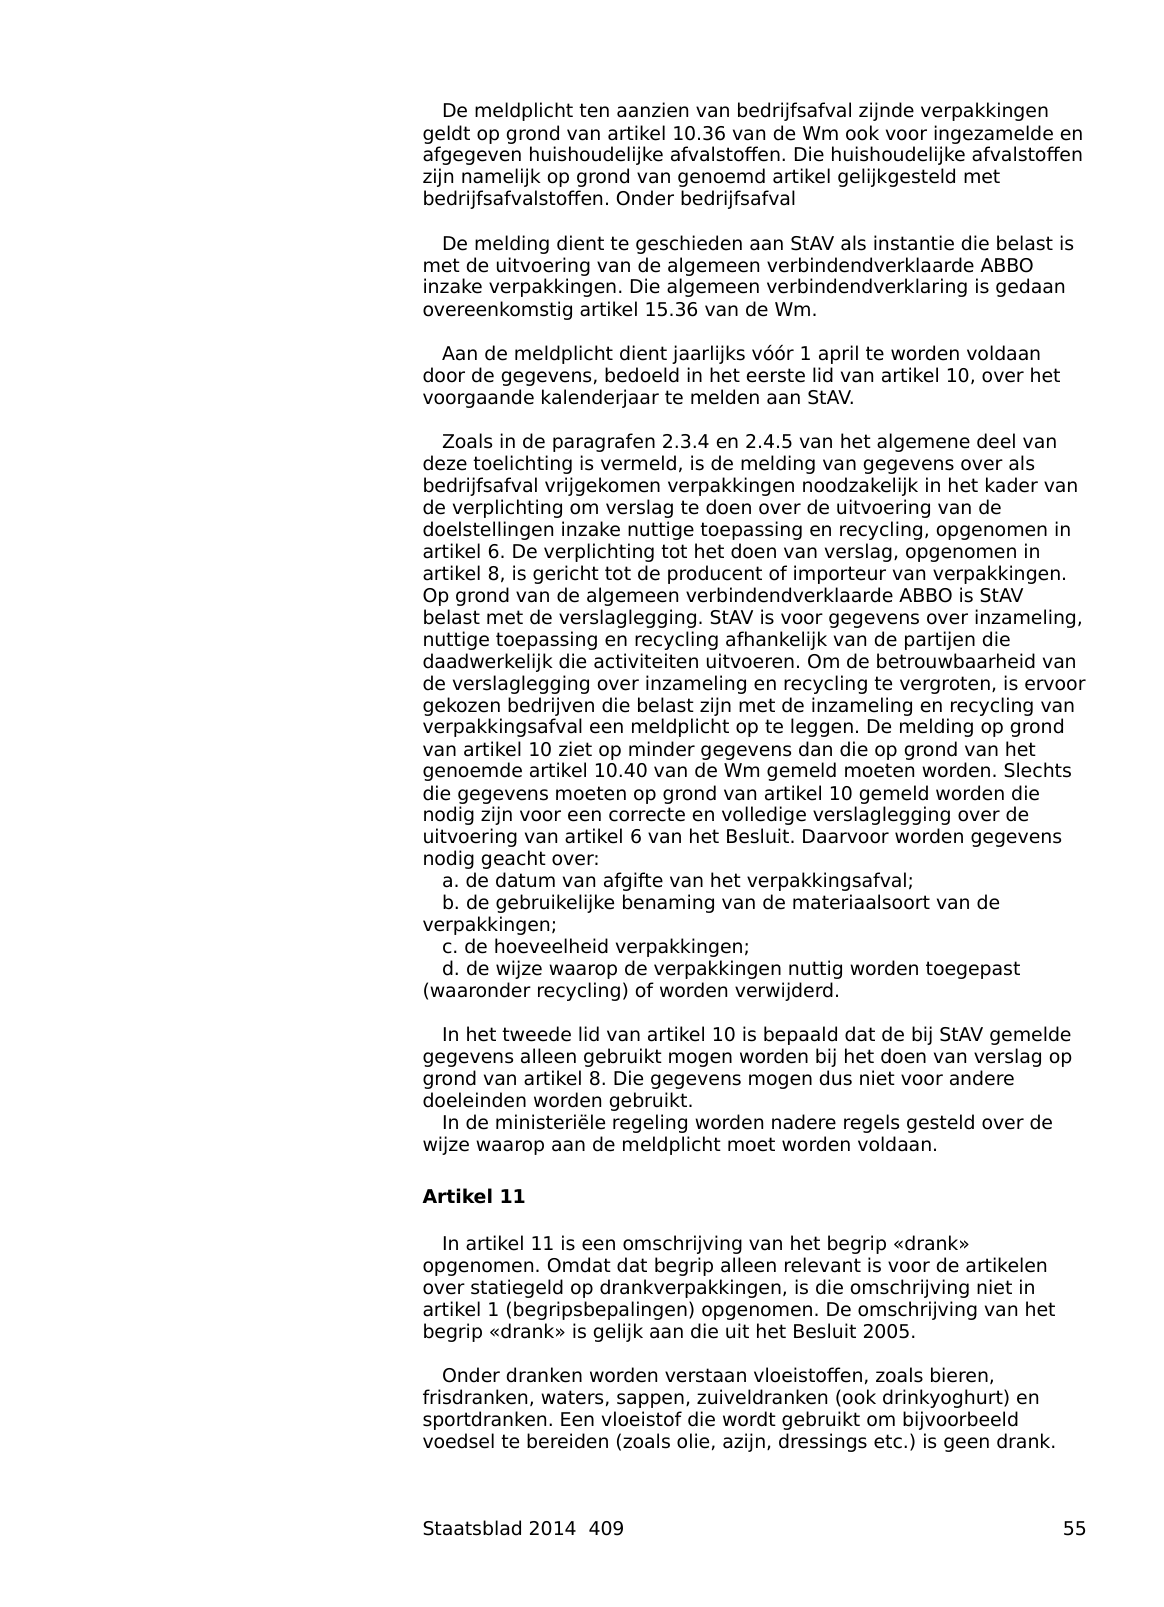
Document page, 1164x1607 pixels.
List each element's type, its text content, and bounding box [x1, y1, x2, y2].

text In het tweede lid van artikel 10 is bepaald dat de bij StAV gemelde gegevens alleen gebruikt mogen worden bij het doen van verslag op grond van artikel 8. Die gegevens mogen dus niet voor andere doeleinden worden gebruikt. [422, 1024, 1087, 1112]
text b. de gebruikelijke benaming van de materiaalsoort van de verpakkingen; [422, 892, 1087, 936]
text Aan de meldplicht dient jaarlijks vóór 1 april te worden voldaan door de gegevens, bedoeld in het eerste lid van artikel 10, over het voorgaande kalenderjaar te melden aan StAV. [422, 343, 1087, 408]
text d. de wijze waarop de verpakkingen nuttig worden toegepast (waaronder recycling) of worden verwijderd. [422, 958, 1087, 1002]
subtitle Artikel 11 [422, 1186, 1087, 1208]
text Zoals in de paragrafen 2.3.4 en 2.4.5 van het algemene deel van deze toelichting is vermeld, is de melding van gegevens over als bedrijfsafval vrijgekomen verpakkingen noodzakelijk in het kader van de verplichting om verslag te doen over de uitvoering van de doelstellingen inzake nuttige toepassing en recycling, opgenomen in artikel 6. De verplichting tot het doen van verslag, opgenomen in artikel 8, is gericht tot de producent of importeur van verpakkingen. Op grond van de algemeen verbindendverklaarde ABBO is StAV belast met de verslaglegging. StAV is voor gegevens over inzameling, nuttige toepassing en recycling afhankelijk van de partijen die daadwerkelijk die activiteiten uitvoeren. Om de betrouwbaarheid van de verslaglegging over inzameling en recycling te vergroten, is ervoor gekozen bedrijven die belast zijn met de inzameling en recycling van verpakkingsafval een meldplicht op te leggen. De melding op grond van artikel 10 ziet op minder gegevens dan die op grond van het genoemde artikel 10.40 van de Wm gemeld moeten worden. Slechts die gegevens moeten op grond van artikel 10 gemeld worden die nodig zijn voor een correcte en volledige verslaglegging over de uitvoering van artikel 6 van het Besluit. Daarvoor worden gegevens nodig geacht over: [422, 431, 1087, 870]
text In artikel 11 is een omschrijving van het begrip «drank» opgenomen. Omdat dat begrip alleen relevant is voor de artikelen over statiegeld op drankverpakkingen, is die omschrijving niet in artikel 1 (begripsbepalingen) opgenomen. De omschrijving van het begrip «drank» is gelijk aan die uit het Besluit 2005. [422, 1233, 1087, 1343]
text Onder dranken worden verstaan vloeistoffen, zoals bieren, frisdranken, waters, sappen, zuiveldranken (ook drinkyoghurt) en sportdranken. Een vloeistof die wordt gebruikt om bijvoorbeeld voedsel te bereiden (zoals olie, azijn, dressings etc.) is geen drank. [422, 1365, 1087, 1453]
text In de ministeriële regeling worden nadere regels gesteld over de wijze waarop aan de meldplicht moet worden voldaan. [422, 1112, 1087, 1156]
text De meldplicht ten aanzien van bedrijfsafval zijnde verpakkingen geldt op grond van artikel 10.36 van de Wm ook voor ingezamelde en afgegeven huishoudelijke afvalstoffen. Die huishoudelijke afvalstoffen zijn namelijk op grond van genoemd artikel gelijkgesteld met bedrijfsafvalstoffen. Onder bedrijfsafval [422, 100, 1087, 210]
text c. de hoeveelheid verpakkingen; [422, 936, 1087, 958]
text De melding dient te geschieden aan StAV als instantie die belast is met de uitvoering van de algemeen verbindendverklaarde ABBO inzake verpakkingen. Die algemeen verbindendverklaring is gedaan overeenkomstig artikel 15.36 van de Wm. [422, 232, 1087, 320]
text a. de datum van afgifte van het verpakkingsafval; [422, 870, 1087, 892]
